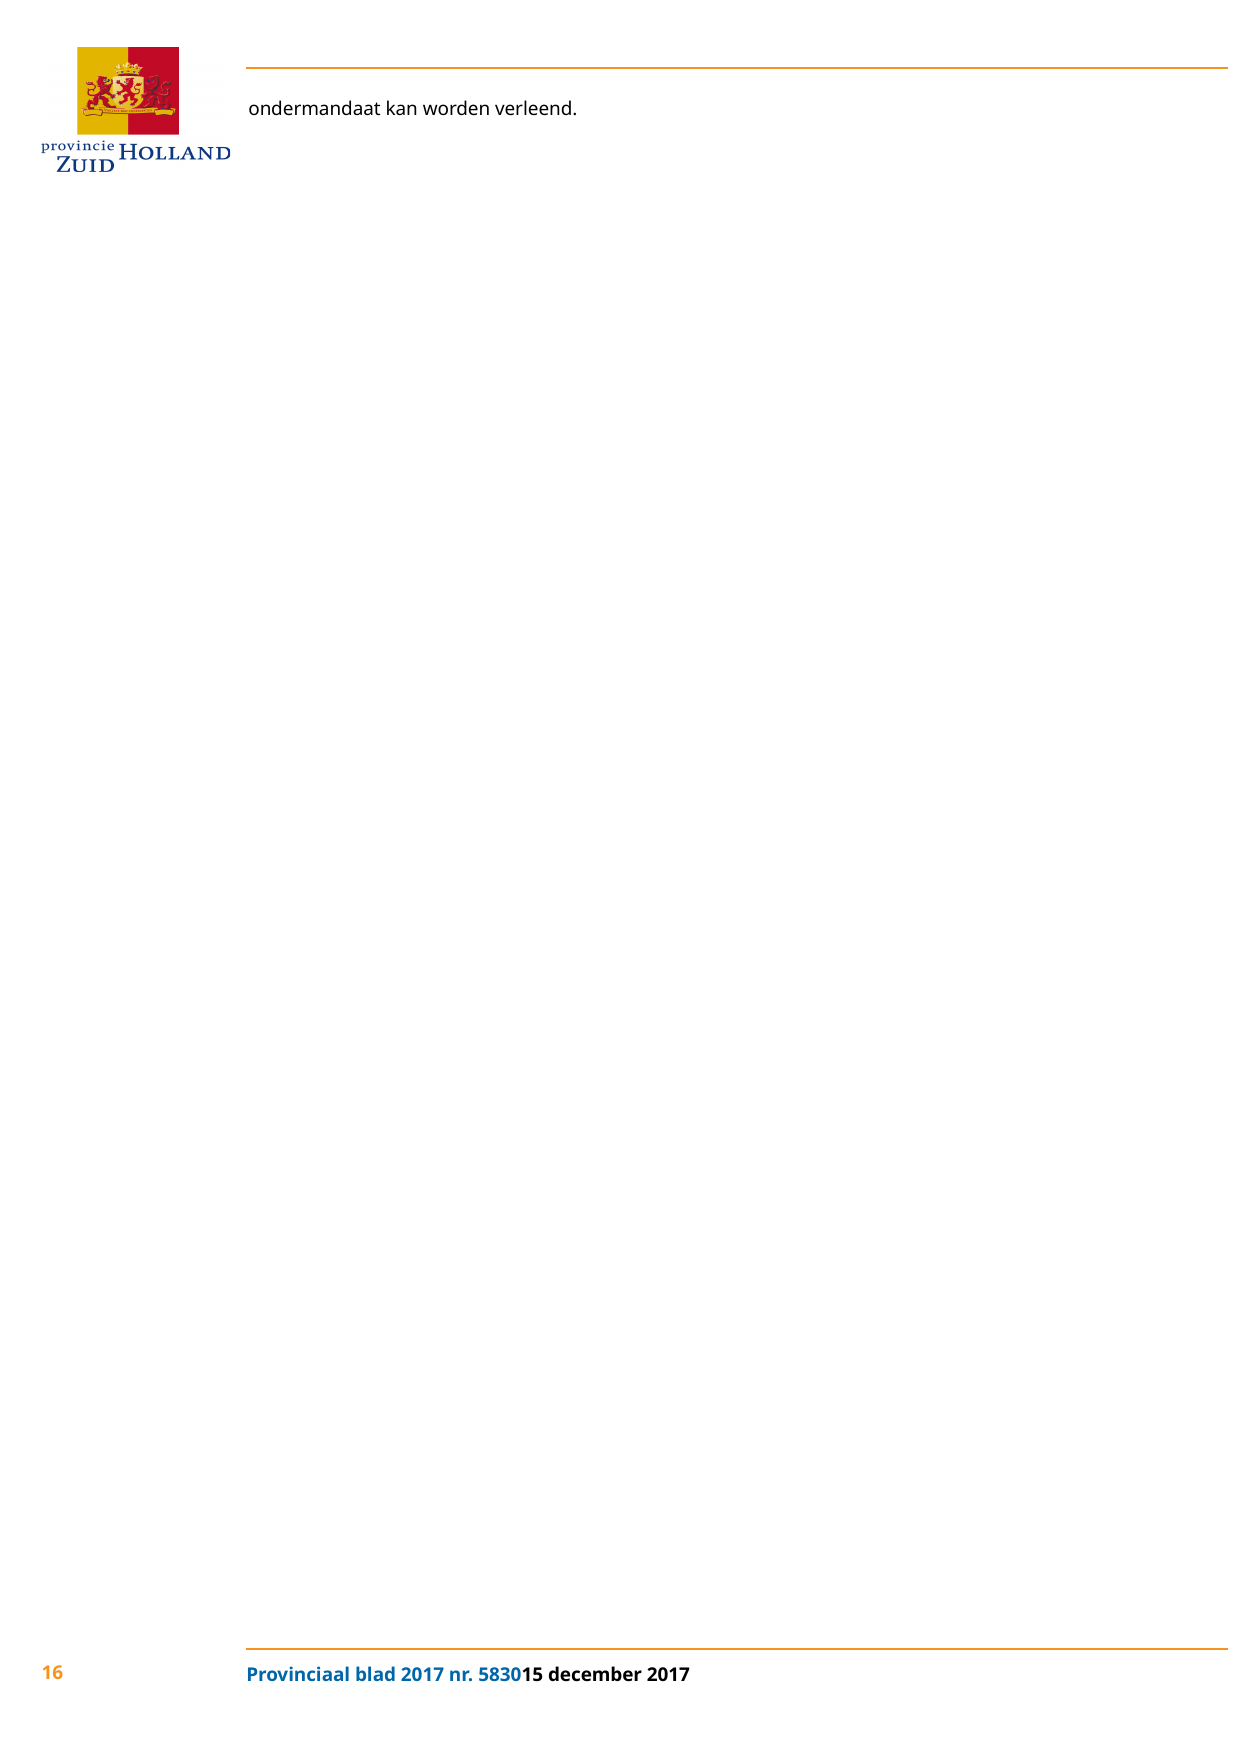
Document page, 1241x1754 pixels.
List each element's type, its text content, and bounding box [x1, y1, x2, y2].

picture [41, 47, 231, 172]
text ondermandaat kan worden verleend. [248, 95, 1152, 121]
